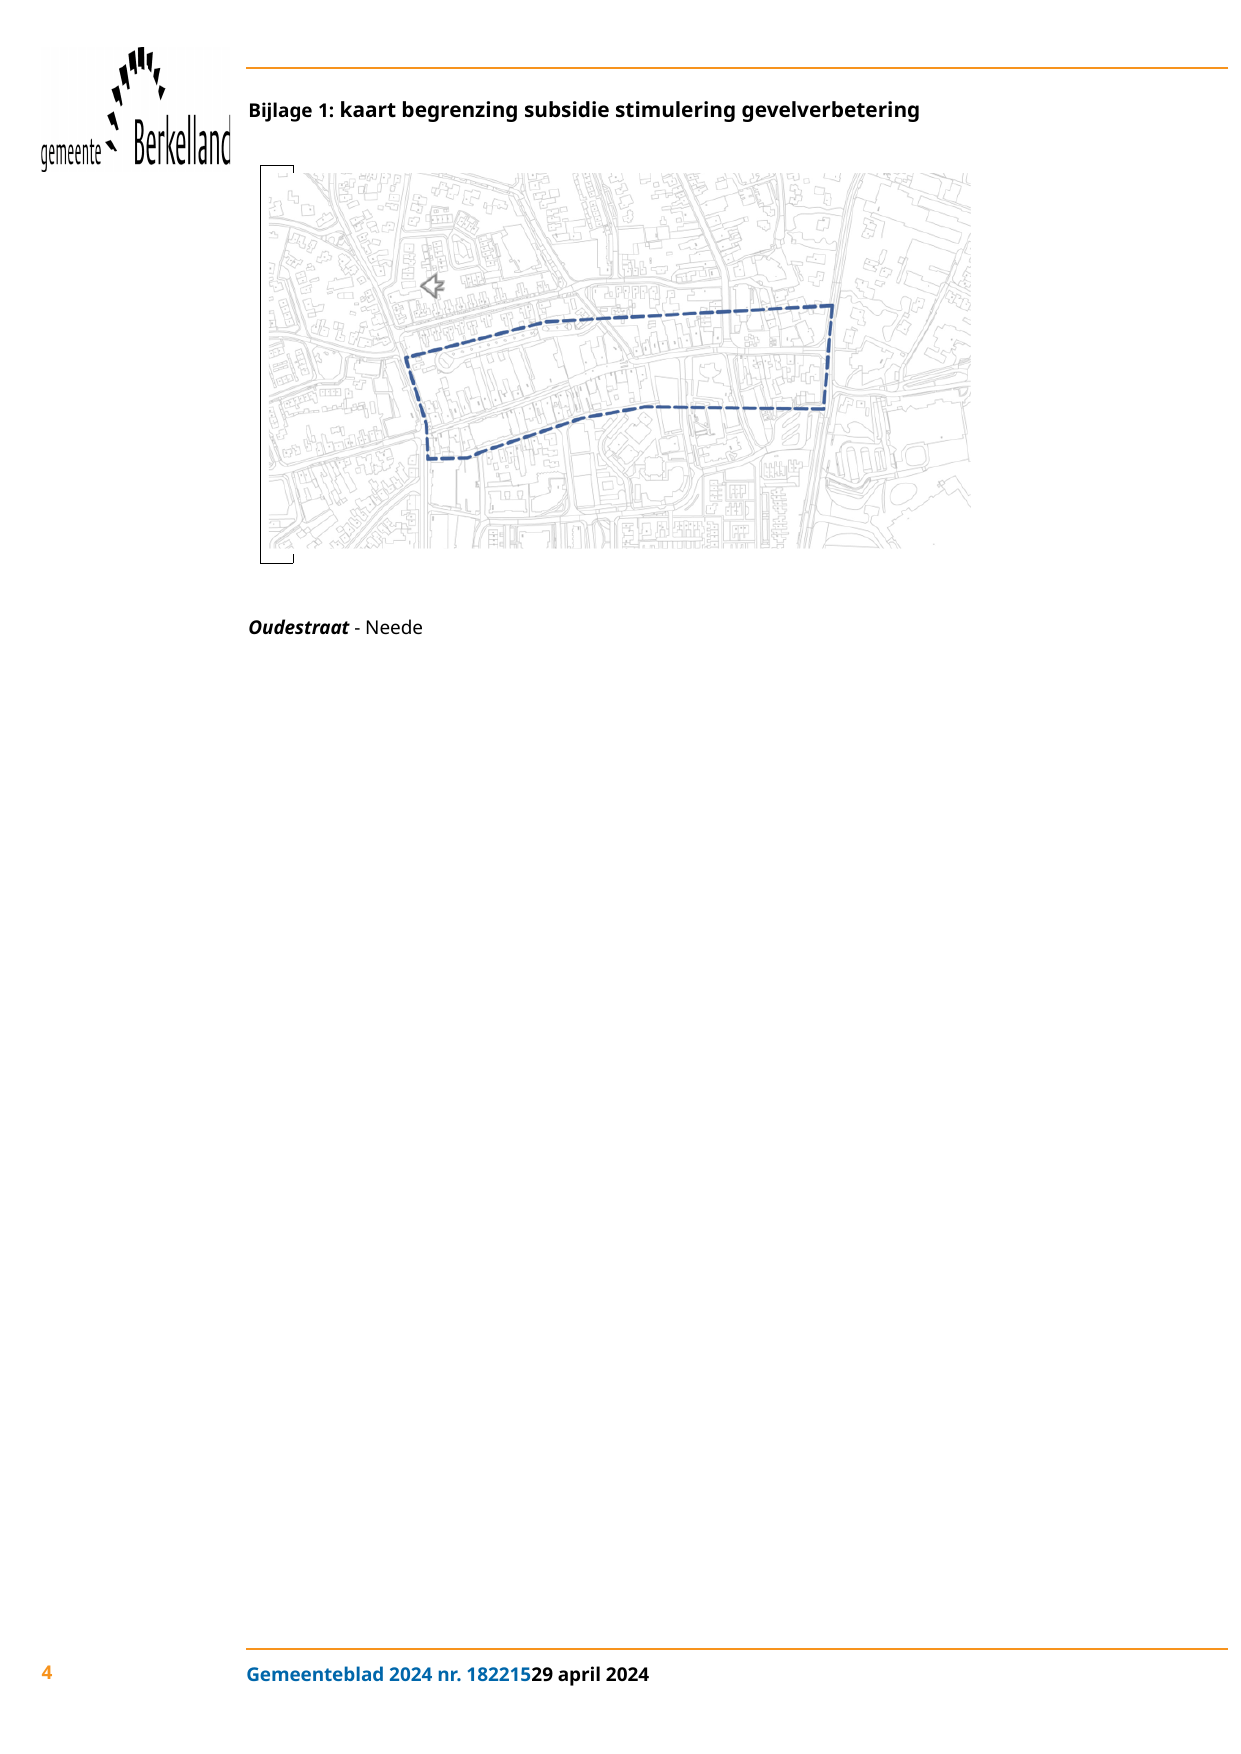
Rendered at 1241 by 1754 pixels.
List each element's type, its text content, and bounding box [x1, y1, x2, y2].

picture [268, 173, 978, 554]
text Bijlage 1: kaart begrenzing subsidie stimulering gevelverbetering [248, 95, 1152, 123]
text Oudestraat - Neede [248, 614, 1152, 640]
picture [41, 47, 231, 172]
